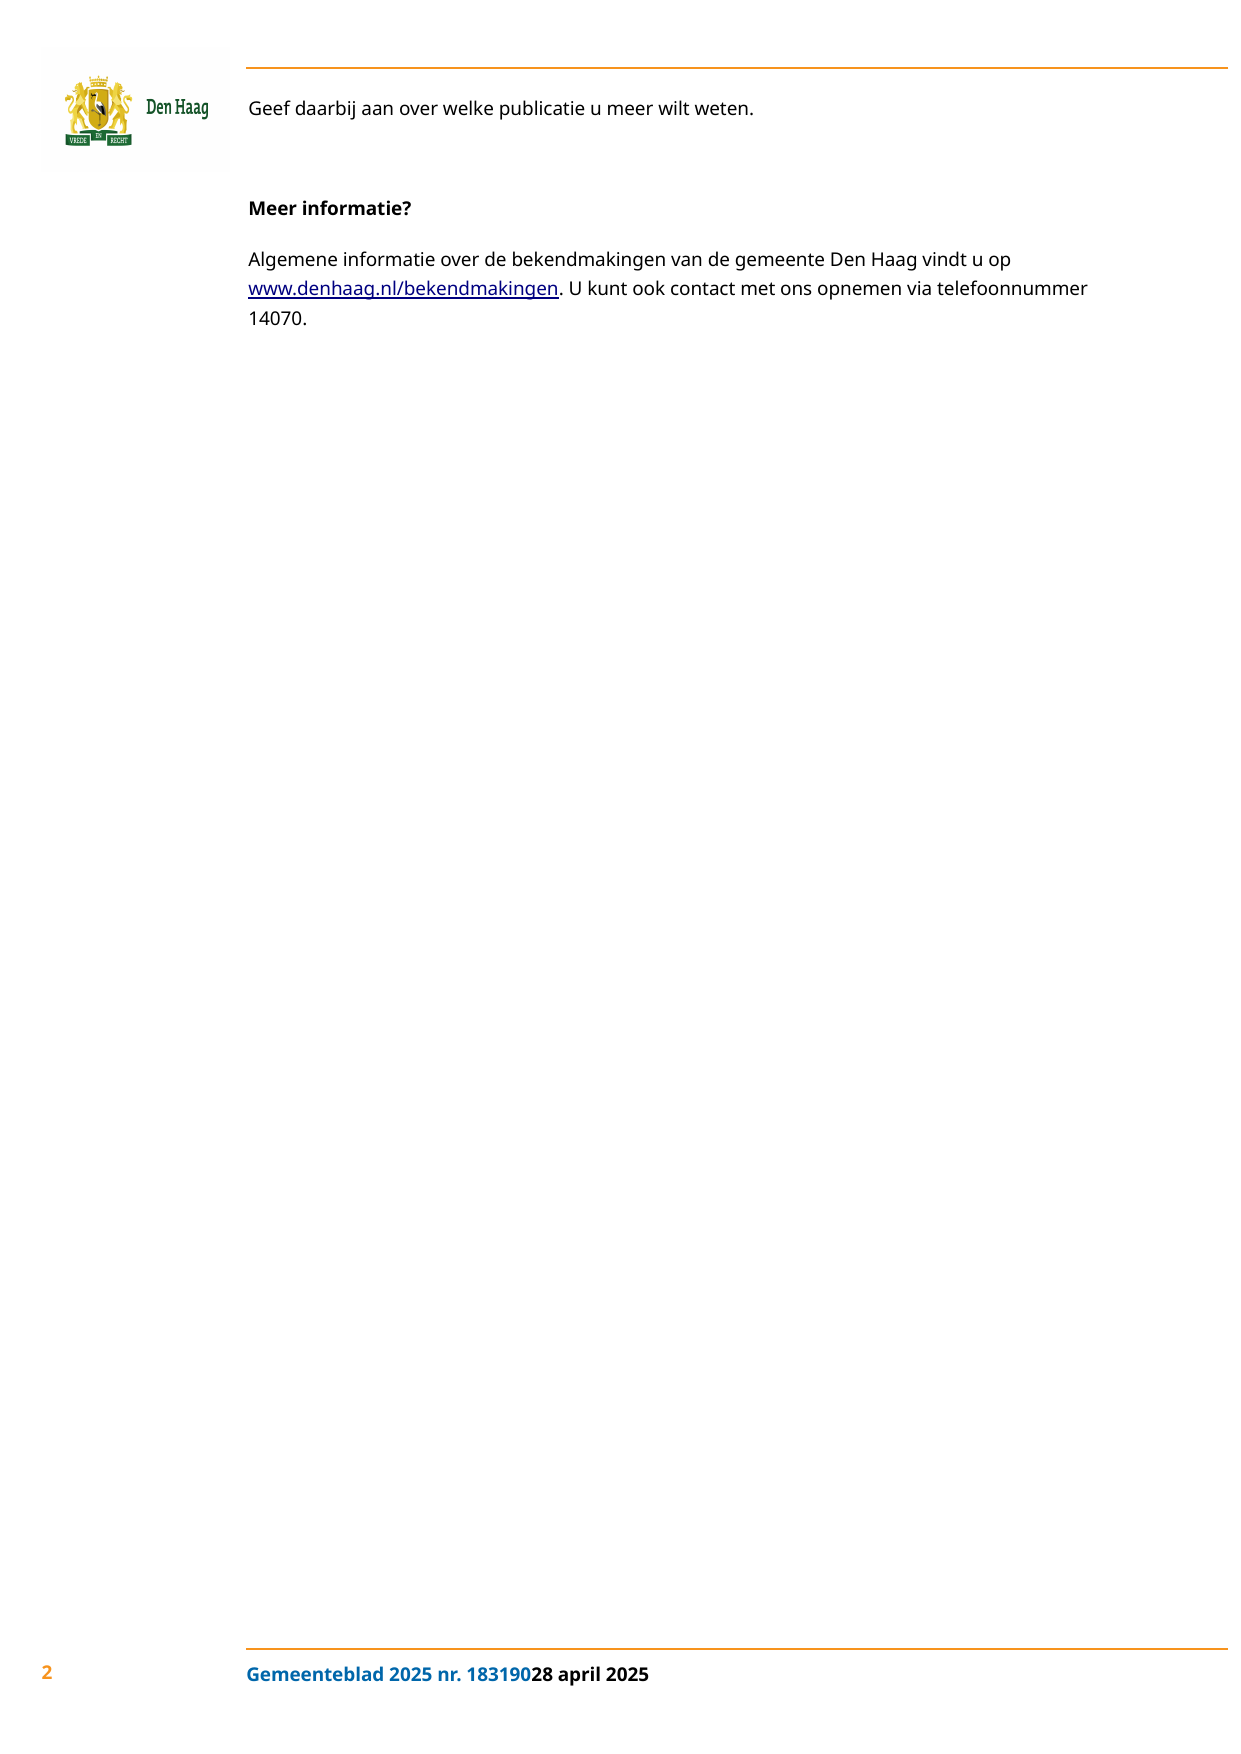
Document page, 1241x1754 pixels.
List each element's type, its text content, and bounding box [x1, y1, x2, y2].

picture [41, 47, 231, 172]
text Meer informatie? [248, 196, 1152, 221]
text Algemene informatie over de bekendmakingen van de gemeente Den Haag vindt u op www.denhaag.nl/bekendmakingen. U kunt ook contact met ons opnemen via telefoonnummer 14070. [248, 246, 1152, 331]
text Geef daarbij aan over welke publicatie u meer wilt weten. [248, 95, 1152, 121]
